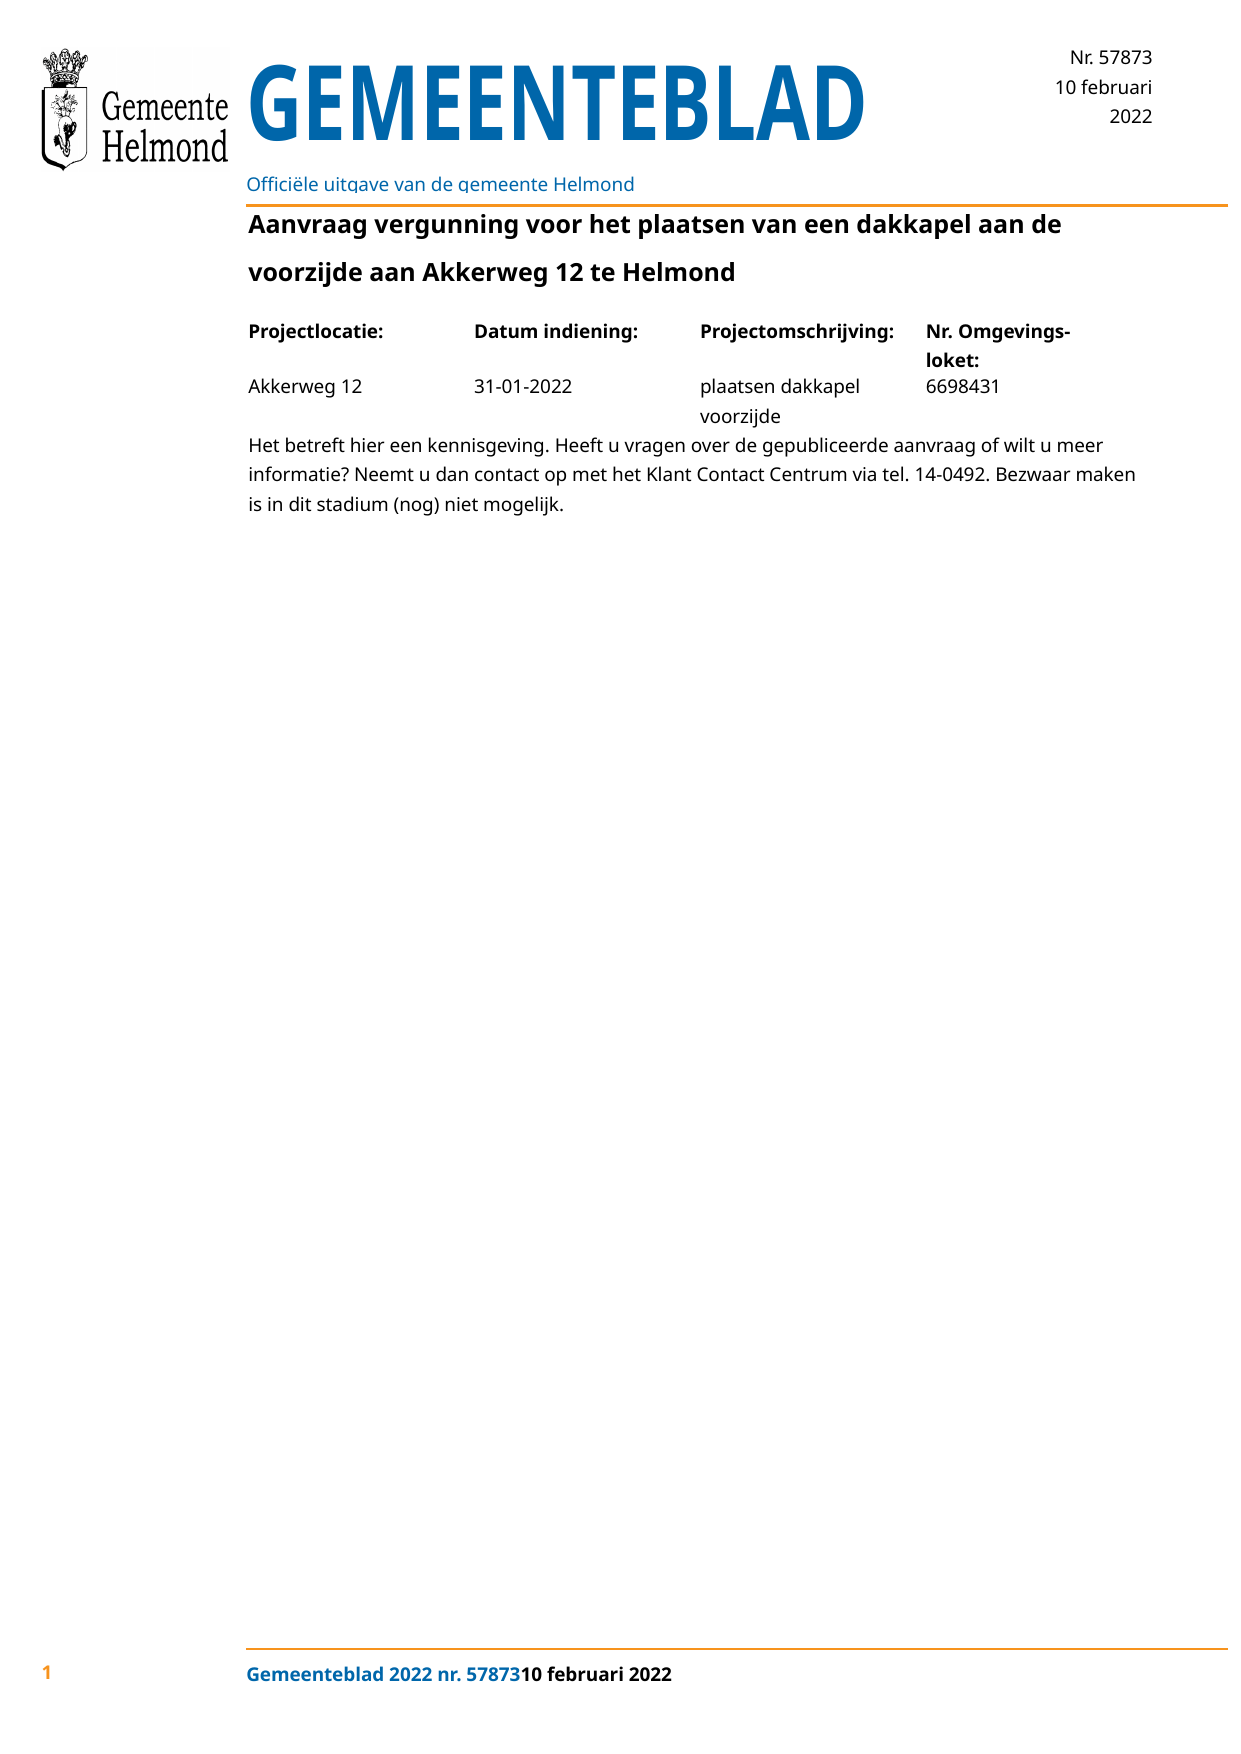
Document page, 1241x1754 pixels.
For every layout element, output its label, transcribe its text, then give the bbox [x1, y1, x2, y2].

text Aanvraag vergunning voor het plaatsen van een dakkapel aan de voorzijde aan Akkerweg 12 te Helmond [248, 207, 1152, 288]
table_cell plaatsen dakkapel voorzijde [700, 373, 926, 429]
text Het betreft hier een kennisgeving. Heeft u vragen over de gepubliceerde aanvraag of wilt u meer informatie? Neemt u dan contact op met het Klant Contact Centrum via tel. 14-0492. Bezwaar maken is in dit stadium (nog) niet mogelijk. [248, 432, 1152, 517]
picture [41, 47, 231, 172]
table_cell Akkerweg 12 [248, 373, 474, 429]
table_header Projectlocatie: [248, 318, 474, 373]
table_header Datum indiening: [474, 318, 700, 373]
table_header Nr. Omgevings- loket: [926, 318, 1152, 373]
table_cell 6698431 [926, 373, 1152, 429]
table_header Projectomschrijving: [700, 318, 926, 373]
table_cell 31-01-2022 [474, 373, 700, 429]
